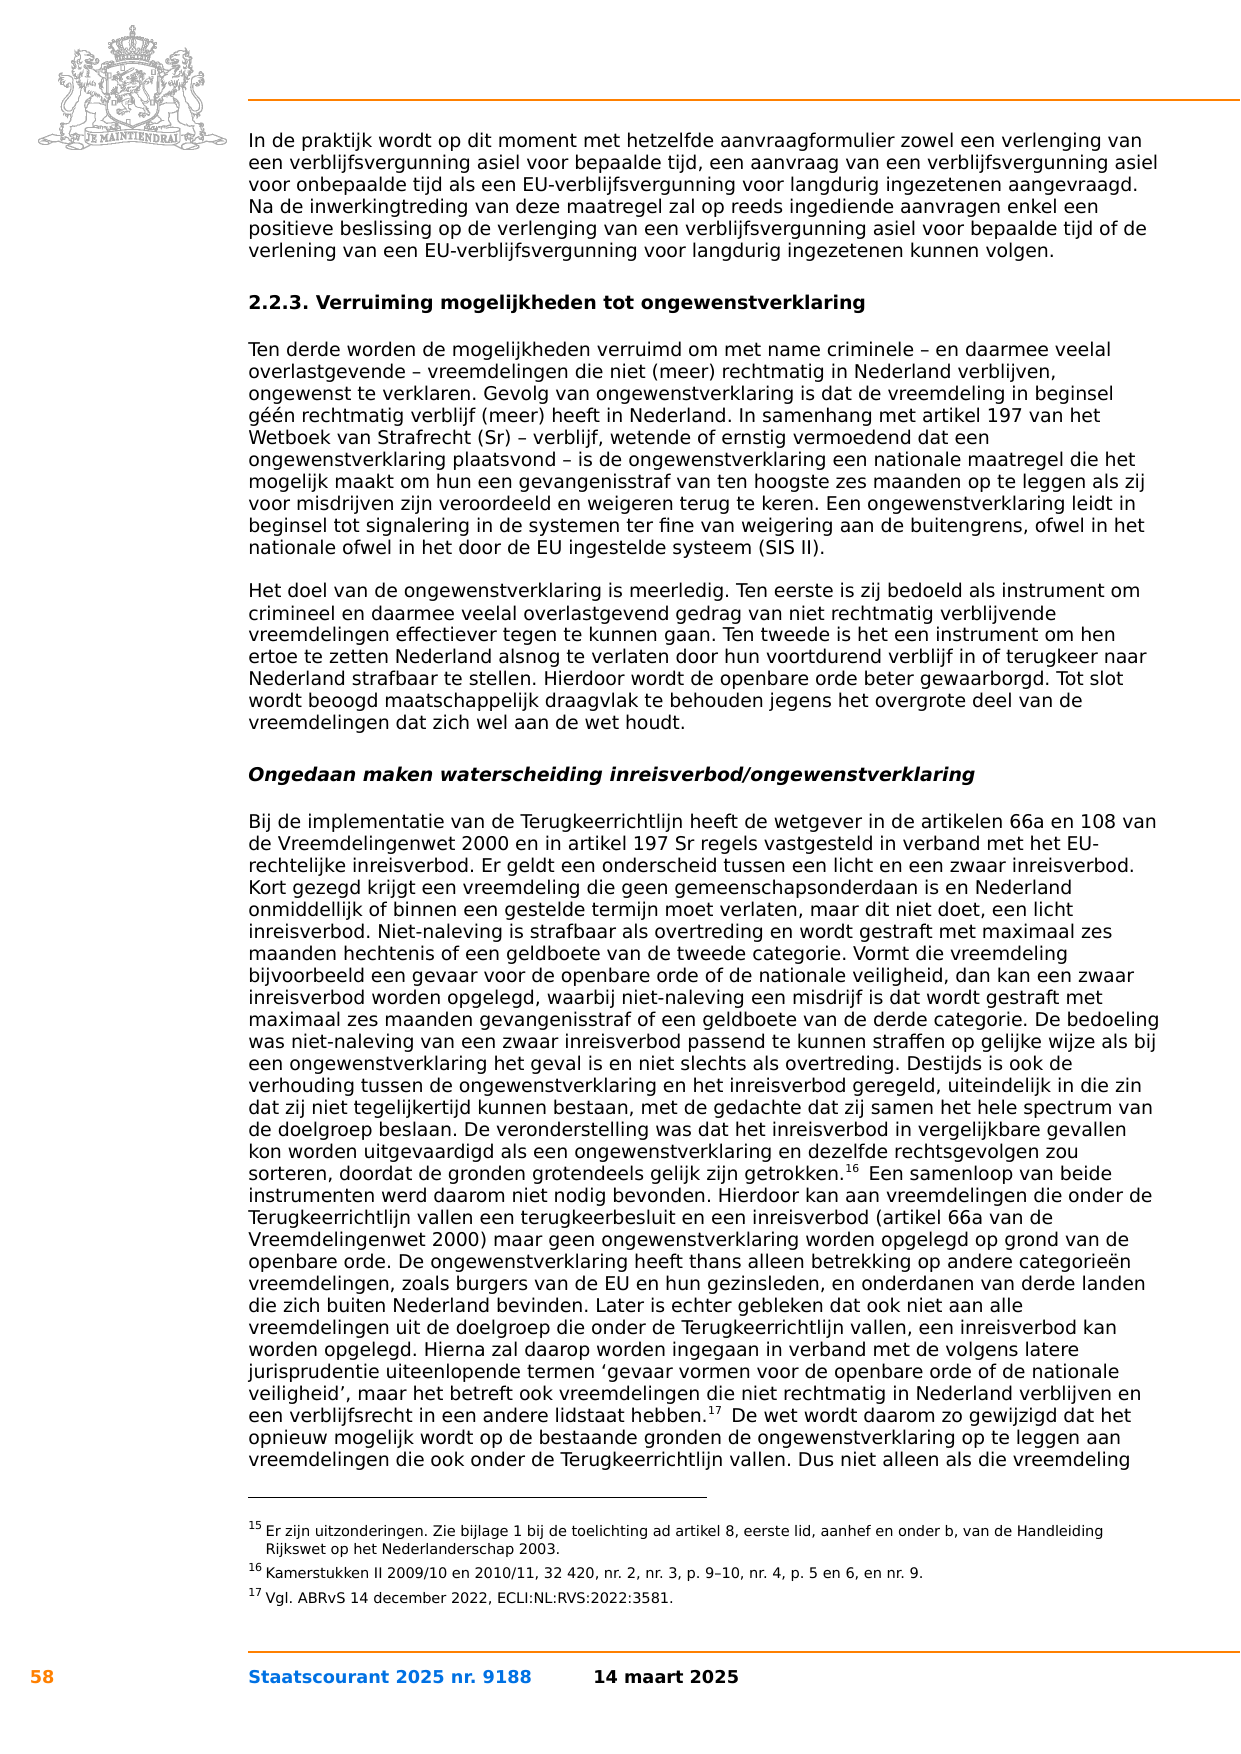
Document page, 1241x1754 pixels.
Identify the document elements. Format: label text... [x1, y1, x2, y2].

text Ten derde worden de mogelijkheden verruimd om met name criminele – en daarmee veelal overlastgevende – vreemdelingen die niet (meer) rechtmatig in Nederland verblijven, ongewenst te verklaren. Gevolg van ongewenstverklaring is dat de vreemdeling in beginsel géén rechtmatig verblijf (meer) heeft in Nederland. In samenhang met artikel 197 van het Wetboek van Strafrecht (Sr) – verblijf, wetende of ernstig vermoedend dat een ongewenstverklaring plaatsvond – is de ongewenstverklaring een nationale maatregel die het mogelijk maakt om hun een gevangenisstraf van ten hoogste zes maanden op te leggen als zij voor misdrijven zijn veroordeeld en weigeren terug te keren. Een ongewenstverklaring leidt in beginsel tot signalering in de systemen ter fine van weigering aan de buitengrens, ofwel in het nationale ofwel in het door de EU ingestelde systeem (SIS II). [248, 339, 1163, 558]
subtitle Ongedaan maken waterscheiding inreisverbod/ongewenstverklaring [248, 764, 1163, 786]
text Kamerstukken II 2009/10 en 2010/11, 32 420, nr. 2, nr. 3, p. 9–10, nr. 4, p. 5 en 6, en nr. 9. [248, 1561, 1163, 1583]
text Vgl. ABRvS 14 december 2022, ECLI:NL:RVS:2022:3581. [248, 1586, 1163, 1608]
subtitle 2.2.3. Verruiming mogelijkheden tot ongewenstverklaring [248, 292, 1163, 314]
text Het doel van de ongewenstverklaring is meerledig. Ten eerste is zij bedoeld als instrument om crimineel en daarmee veelal overlastgevend gedrag van niet rechtmatig verblijvende vreemdelingen effectiever tegen te kunnen gaan. Ten tweede is het een instrument om hen ertoe te zetten Nederland alsnog te verlaten door hun voortdurend verblijf in of terugkeer naar Nederland strafbaar te stellen. Hierdoor wordt de openbare orde beter gewaarborgd. Tot slot wordt beoogd maatschappelijk draagvlak te behouden jegens het overgrote deel van de vreemdelingen dat zich wel aan de wet houdt. [248, 580, 1163, 734]
text Bij de implementatie van de Terugkeerrichtlijn heeft de wetgever in de artikelen 66a en 108 van de Vreemdelingenwet 2000 en in artikel 197 Sr regels vastgesteld in verband met het EU-rechtelijke inreisverbod. Er geldt een onderscheid tussen een licht en een zwaar inreisverbod. Kort gezegd krijgt een vreemdeling die geen gemeenschapsonderdaan is en Nederland onmiddellijk of binnen een gestelde termijn moet verlaten, maar dit niet doet, een licht inreisverbod. Niet-naleving is strafbaar als overtreding en wordt gestraft met maximaal zes maanden hechtenis of een geldboete van de tweede categorie. Vormt die vreemdeling bijvoorbeeld een gevaar voor de openbare orde of de nationale veiligheid, dan kan een zwaar inreisverbod worden opgelegd, waarbij niet-naleving een misdrijf is dat wordt gestraft met maximaal zes maanden gevangenisstraf of een geldboete van de derde categorie. De bedoeling was niet-naleving van een zwaar inreisverbod passend te kunnen straffen op gelijke wijze als bij een ongewenstverklaring het geval is en niet slechts als overtreding. Destijds is ook de verhouding tussen de ongewenstverklaring en het inreisverbod geregeld, uiteindelijk in die zin dat zij niet tegelijkertijd kunnen bestaan, met de gedachte dat zij samen het hele spectrum van de doelgroep beslaan. De veronderstelling was dat het inreisverbod in vergelijkbare gevallen kon worden uitgevaardigd als een ongewenstverklaring en dezelfde rechtsgevolgen zou sorteren, doordat de gronden grotendeels gelijk zijn getrokken. Een samenloop van beide instrumenten werd daarom niet nodig bevonden. Hierdoor kan aan vreemdelingen die onder de Terugkeerrichtlijn vallen een terugkeerbesluit en een inreisverbod (artikel 66a van de Vreemdelingenwet 2000) maar geen ongewenstverklaring worden opgelegd op grond van de openbare orde. De ongewenstverklaring heeft thans alleen betrekking op andere categorieën vreemdelingen, zoals burgers van de EU en hun gezinsleden, en onderdanen van derde landen die zich buiten Nederland bevinden. Later is echter gebleken dat ook niet aan alle vreemdelingen uit de doelgroep die onder de Terugkeerrichtlijn vallen, een inreisverbod kan worden opgelegd. Hierna zal daarop worden ingegaan in verband met de volgens latere jurisprudentie uiteenlopende termen ‘gevaar vormen voor de openbare orde of de nationale veiligheid’, maar het betreft ook vreemdelingen die niet rechtmatig in Nederland verblijven en een verblijfsrecht in een andere lidstaat hebben. De wet wordt daarom zo gewijzigd dat het opnieuw mogelijk wordt op de bestaande gronden de ongewenstverklaring op te leggen aan vreemdelingen die ook onder de Terugkeerrichtlijn vallen. Dus niet alleen als die vreemdeling [248, 811, 1163, 1471]
text Er zijn uitzonderingen. Zie bijlage 1 bij de toelichting ad artikel 8, eerste lid, aanhef en onder b, van de Handleiding Rijkswet op het Nederlanderschap 2003. [248, 1519, 1163, 1558]
text In de praktijk wordt op dit moment met hetzelfde aanvraagformulier zowel een verlenging van een verblijfsvergunning asiel voor bepaalde tijd, een aanvraag van een verblijfsvergunning asiel voor onbepaalde tijd als een EU-verblijfsvergunning voor langdurig ingezetenen aangevraagd. Na de inwerkingtreding van deze maatregel zal op reeds ingediende aanvragen enkel een positieve beslissing op de verlenging van een verblijfsvergunning asiel voor bepaalde tijd of de verlening van een EU-verblijfsvergunning voor langdurig ingezetenen kunnen volgen. [248, 130, 1163, 262]
picture [38, 25, 227, 150]
